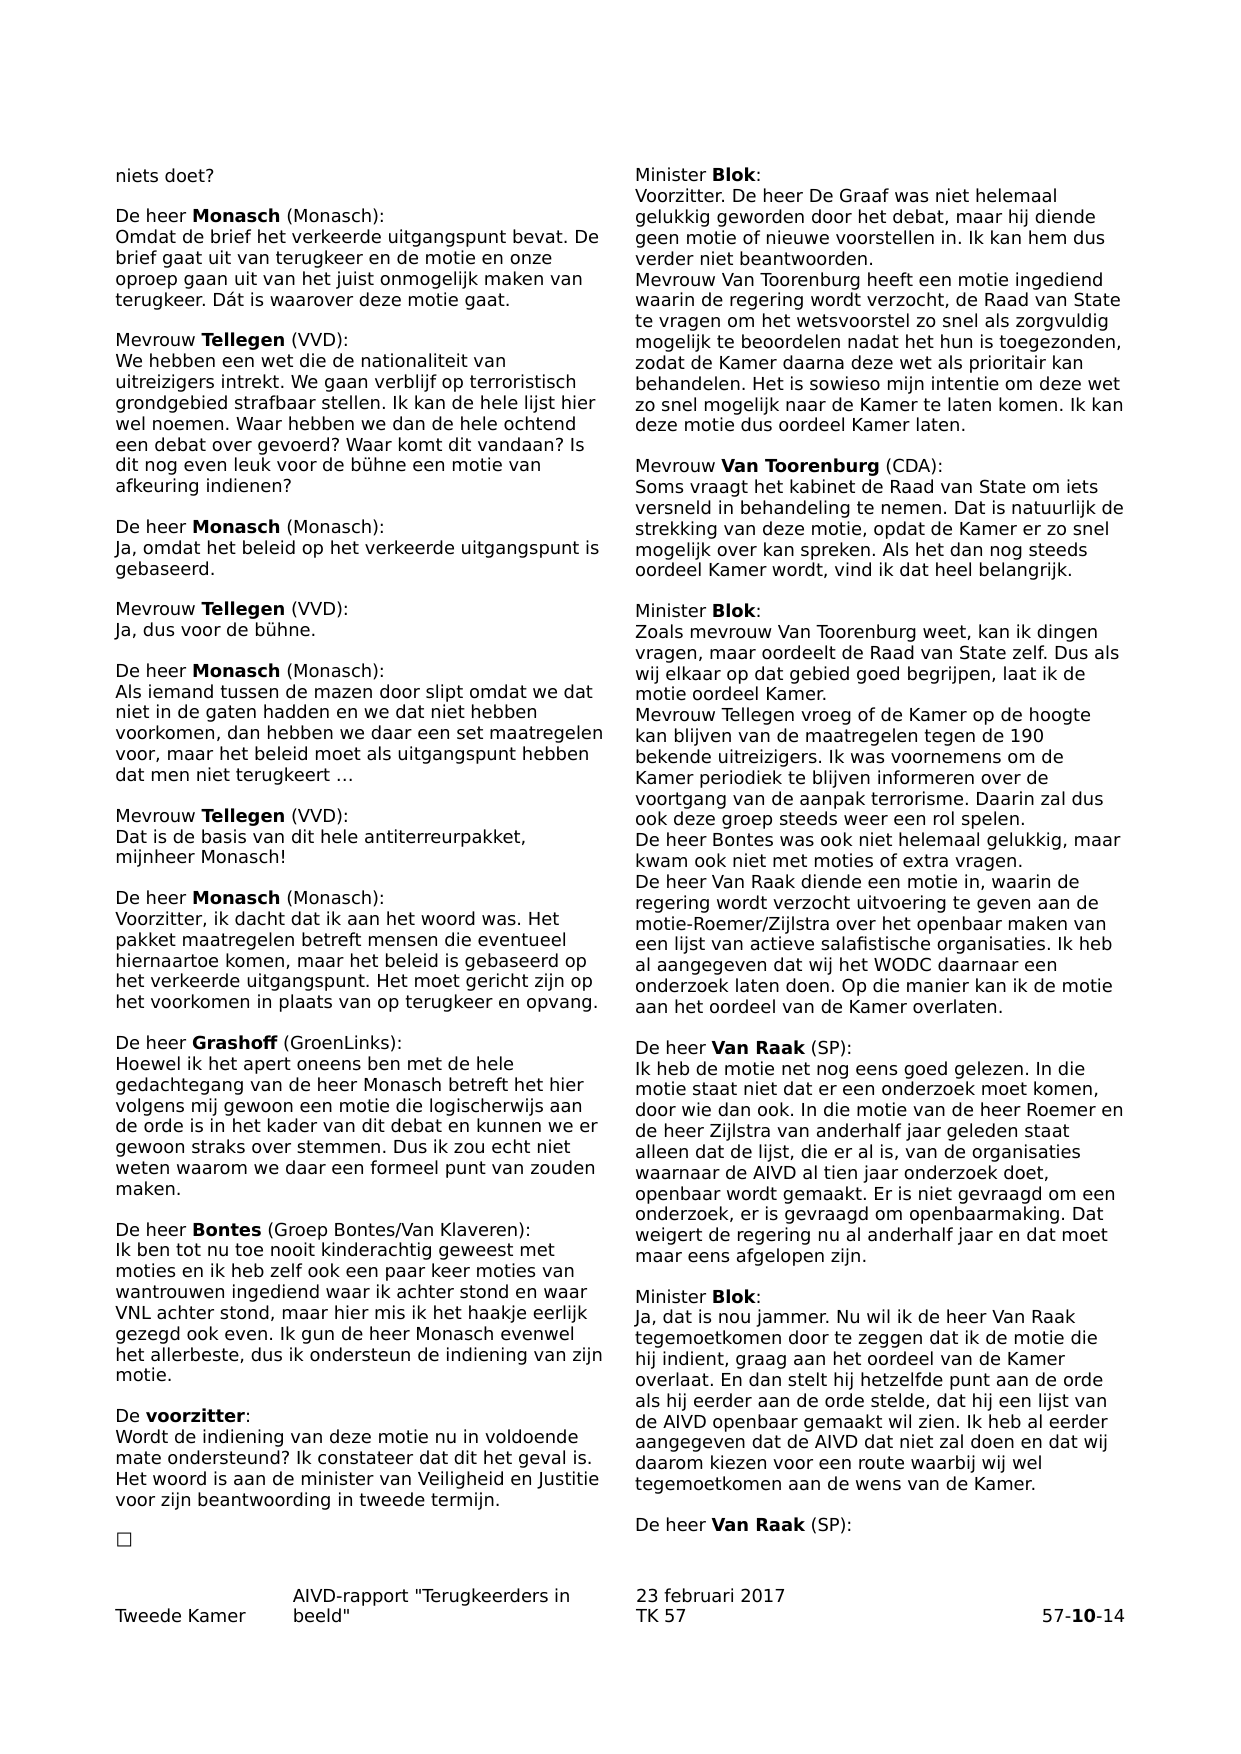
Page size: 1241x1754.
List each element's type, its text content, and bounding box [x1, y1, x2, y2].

text Als iemand tussen de mazen door slipt omdat we dat niet in de gaten hadden en we dat niet hebben voorkomen, dan hebben we daar een set maatregelen voor, maar het beleid moet als uitgangspunt hebben dat men niet terugkeert … [115, 681, 605, 786]
text Minister Blok: [635, 1287, 1125, 1307]
text Mevrouw Tellegen vroeg of de Kamer op de hoogte kan blijven van de maatregelen tegen de 190 bekende uitreizigers. Ik was voornemens om de Kamer periodiek te blijven informeren over de voortgang van de aanpak terrorisme. Daarin zal dus ook deze groep steeds weer een rol spelen. [635, 705, 1125, 830]
text De heer Monasch (Monasch): [115, 661, 605, 681]
text Ja, dat is nou jammer. Nu wil ik de heer Van Raak tegemoetkomen door te zeggen dat ik de motie die hij indient, graag aan het oordeel van de Kamer overlaat. En dan stelt hij hetzelfde punt aan de orde als hij eerder aan de orde stelde, dat hij een lijst van de AIVD openbaar gemaakt wil zien. Ik heb al eerder aangegeven dat de AIVD dat niet zal doen en dat wij daarom kiezen voor een route waarbij wij wel tegemoetkomen aan de wens van de Kamer. [635, 1307, 1125, 1495]
text De heer Monasch (Monasch): [115, 888, 605, 909]
text De heer Bontes was ook niet helemaal gelukkig, maar kwam ook niet met moties of extra vragen. [635, 830, 1125, 872]
text Mevrouw Tellegen (VVD): [115, 599, 605, 620]
text Wordt de indiening van deze motie nu in voldoende mate ondersteund? Ik constateer dat dit het geval is. [115, 1427, 605, 1468]
text Voorzitter. De heer De Graaf was niet helemaal gelukkig geworden door het debat, maar hij diende geen motie of nieuwe voorstellen in. Ik kan hem dus verder niet beantwoorden. [635, 186, 1125, 269]
text niets doet? [115, 165, 605, 186]
text Mevrouw Van Toorenburg (CDA): [635, 456, 1125, 477]
text De heer Van Raak (SP): [635, 1037, 1125, 1058]
text De voorzitter: [115, 1406, 605, 1427]
text Zoals mevrouw Van Toorenburg weet, kan ik dingen vragen, maar oordeelt de Raad van State zelf. Dus als wij elkaar op dat gebied goed begrijpen, laat ik de motie oordeel Kamer. [635, 622, 1125, 705]
text Ik heb de motie net nog eens goed gelezen. In die motie staat niet dat er een onderzoek moet komen, door wie dan ook. In die motie van de heer Roemer en de heer Zijlstra van anderhalf jaar geleden staat alleen dat de lijst, die er al is, van de organisaties waarnaar de AIVD al tien jaar onderzoek doet, openbaar wordt gemaakt. Er is niet gevraagd om een onderzoek, er is gevraagd om openbaarmaking. Dat weigert de regering nu al anderhalf jaar en dat moet maar eens afgelopen zijn. [635, 1058, 1125, 1267]
text Voorzitter, ik dacht dat ik aan het woord was. Het pakket maatregelen betreft mensen die eventueel hiernaartoe komen, maar het beleid is gebaseerd op het verkeerde uitgangspunt. Het moet gericht zijn op het voorkomen in plaats van op terugkeer en opvang. [115, 909, 605, 1013]
text Mevrouw Van Toorenburg heeft een motie ingediend waarin de regering wordt verzocht, de Raad van State te vragen om het wetsvoorstel zo snel als zorgvuldig mogelijk te beoordelen nadat het hun is toegezonden, zodat de Kamer daarna deze wet als prioritair kan behandelen. Het is sowieso mijn intentie om deze wet zo snel mogelijk naar de Kamer te laten komen. Ik kan deze motie dus oordeel Kamer laten. [635, 269, 1125, 436]
text Minister Blok: [635, 601, 1125, 622]
text De heer Bontes (Groep Bontes/Van Klaveren): [115, 1219, 605, 1240]
text Mevrouw Tellegen (VVD): [115, 806, 605, 826]
text Omdat de brief het verkeerde uitgangspunt bevat. De brief gaat uit van terugkeer en de motie en onze oproep gaan uit van het juist onmogelijk maken van terugkeer. Dát is waarover deze motie gaat. [115, 227, 605, 310]
text Mevrouw Tellegen (VVD): [115, 330, 605, 351]
text Minister Blok: [635, 165, 1125, 186]
text De heer Van Raak (SP): [635, 1515, 1125, 1536]
text De heer Grashoff (GroenLinks): [115, 1033, 605, 1054]
text De heer Van Raak diende een motie in, waarin de regering wordt verzocht uitvoering te geven aan de motie-Roemer/Zijlstra over het openbaar maken van een lijst van actieve salafistische organisaties. Ik heb al aangegeven dat wij het WODC daarnaar een onderzoek laten doen. Op die manier kan ik de motie aan het oordeel van de Kamer overlaten. [635, 872, 1125, 1017]
text De heer Monasch (Monasch): [115, 206, 605, 227]
text Hoewel ik het apert oneens ben met de hele gedachtegang van de heer Monasch betreft het hier volgens mij gewoon een motie die logischerwijs aan de orde is in het kader van dit debat en kunnen we er gewoon straks over stemmen. Dus ik zou echt niet weten waarom we daar een formeel punt van zouden maken. [115, 1054, 605, 1199]
text Ja, omdat het beleid op het verkeerde uitgangspunt is gebaseerd. [115, 537, 605, 579]
text Dat is de basis van dit hele antiterreurpakket, mijnheer Monasch! [115, 826, 605, 868]
text Ik ben tot nu toe nooit kinderachtig geweest met moties en ik heb zelf ook een paar keer moties van wantrouwen ingediend waar ik achter stond en waar VNL achter stond, maar hier mis ik het haakje eerlijk gezegd ook even. Ik gun de heer Monasch evenwel het allerbeste, dus ik ondersteun de indiening van zijn motie. [115, 1240, 605, 1386]
text Ja, dus voor de bühne. [115, 620, 605, 641]
text ⬜ [115, 1530, 605, 1551]
text Het woord is aan de minister van Veiligheid en Justitie voor zijn beantwoording in tweede termijn. [115, 1468, 605, 1510]
text Soms vraagt het kabinet de Raad van State om iets versneld in behandeling te nemen. Dat is natuurlijk de strekking van deze motie, opdat de Kamer er zo snel mogelijk over kan spreken. Als het dan nog steeds oordeel Kamer wordt, vind ik dat heel belangrijk. [635, 477, 1125, 581]
text We hebben een wet die de nationaliteit van uitreizigers intrekt. We gaan verblijf op terroristisch grondgebied strafbaar stellen. Ik kan de hele lijst hier wel noemen. Waar hebben we dan de hele ochtend een debat over gevoerd? Waar komt dit vandaan? Is dit nog even leuk voor de bühne een motie van afkeuring indienen? [115, 351, 605, 497]
text De heer Monasch (Monasch): [115, 517, 605, 537]
